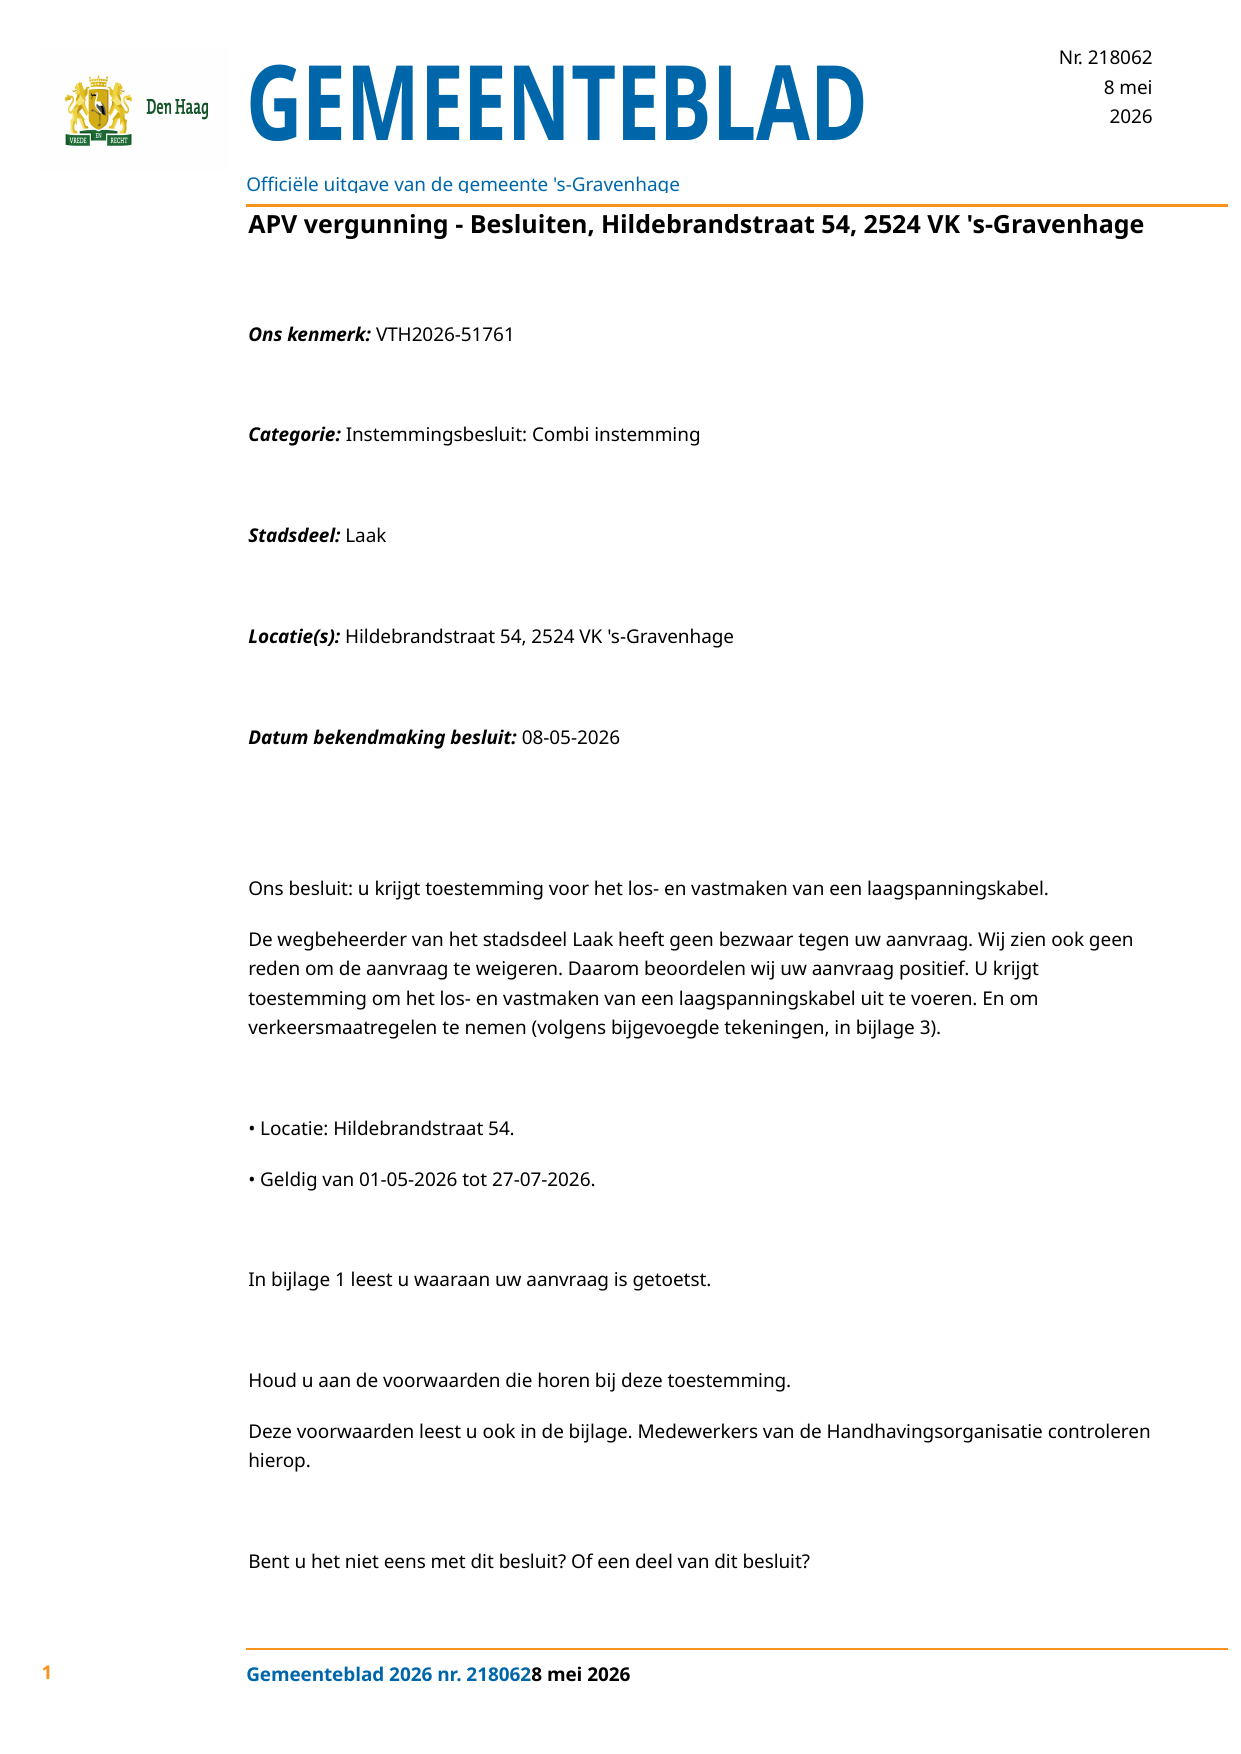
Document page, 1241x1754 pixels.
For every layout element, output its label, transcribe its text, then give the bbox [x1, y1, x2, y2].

text Categorie: Instemmingsbesluit: Combi instemming [248, 422, 1152, 447]
picture [41, 47, 231, 172]
text Datum bekendmaking besluit: 08-05-2026 [248, 724, 1152, 750]
text • Geldig van 01-05-2026 tot 27-07-2026. [248, 1166, 1152, 1191]
text Stadsdeel: Laak [248, 522, 1152, 548]
text Houd u aan de voorwaarden die horen bij deze toestemming. [248, 1367, 1152, 1393]
text Ons kenmerk: VTH2026-51761 [248, 321, 1152, 346]
text De wegbeheerder van het stadsdeel Laak heeft geen bezwaar tegen uw aanvraag. Wij zien ook geen reden om de aanvraag te weigeren. Daarom beoordelen wij uw aanvraag positief. U krijgt toestemming om het los- en vastmaken van een laagspanningskabel uit te voeren. En om verkeersmaatregelen te nemen (volgens bijgevoegde tekeningen, in bijlage 3). [248, 926, 1152, 1040]
text Ons besluit: u krijgt toestemming voor het los- en vastmaken van een laagspanningskabel. [248, 875, 1152, 901]
text In bijlage 1 leest u waaraan uw aanvraag is getoetst. [248, 1267, 1152, 1292]
text Bent u het niet eens met dit besluit? Of een deel van dit besluit? [248, 1548, 1152, 1574]
text APV vergunning - Besluiten, Hildebrandstraat 54, 2524 VK 's-Gravenhage [248, 207, 1152, 241]
text Locatie(s): Hildebrandstraat 54, 2524 VK 's-Gravenhage [248, 623, 1152, 649]
text • Locatie: Hildebrandstraat 54. [248, 1115, 1152, 1141]
text Deze voorwaarden leest u ook in de bijlage. Medewerkers van de Handhavingsorganisatie controleren hierop. [248, 1418, 1152, 1473]
